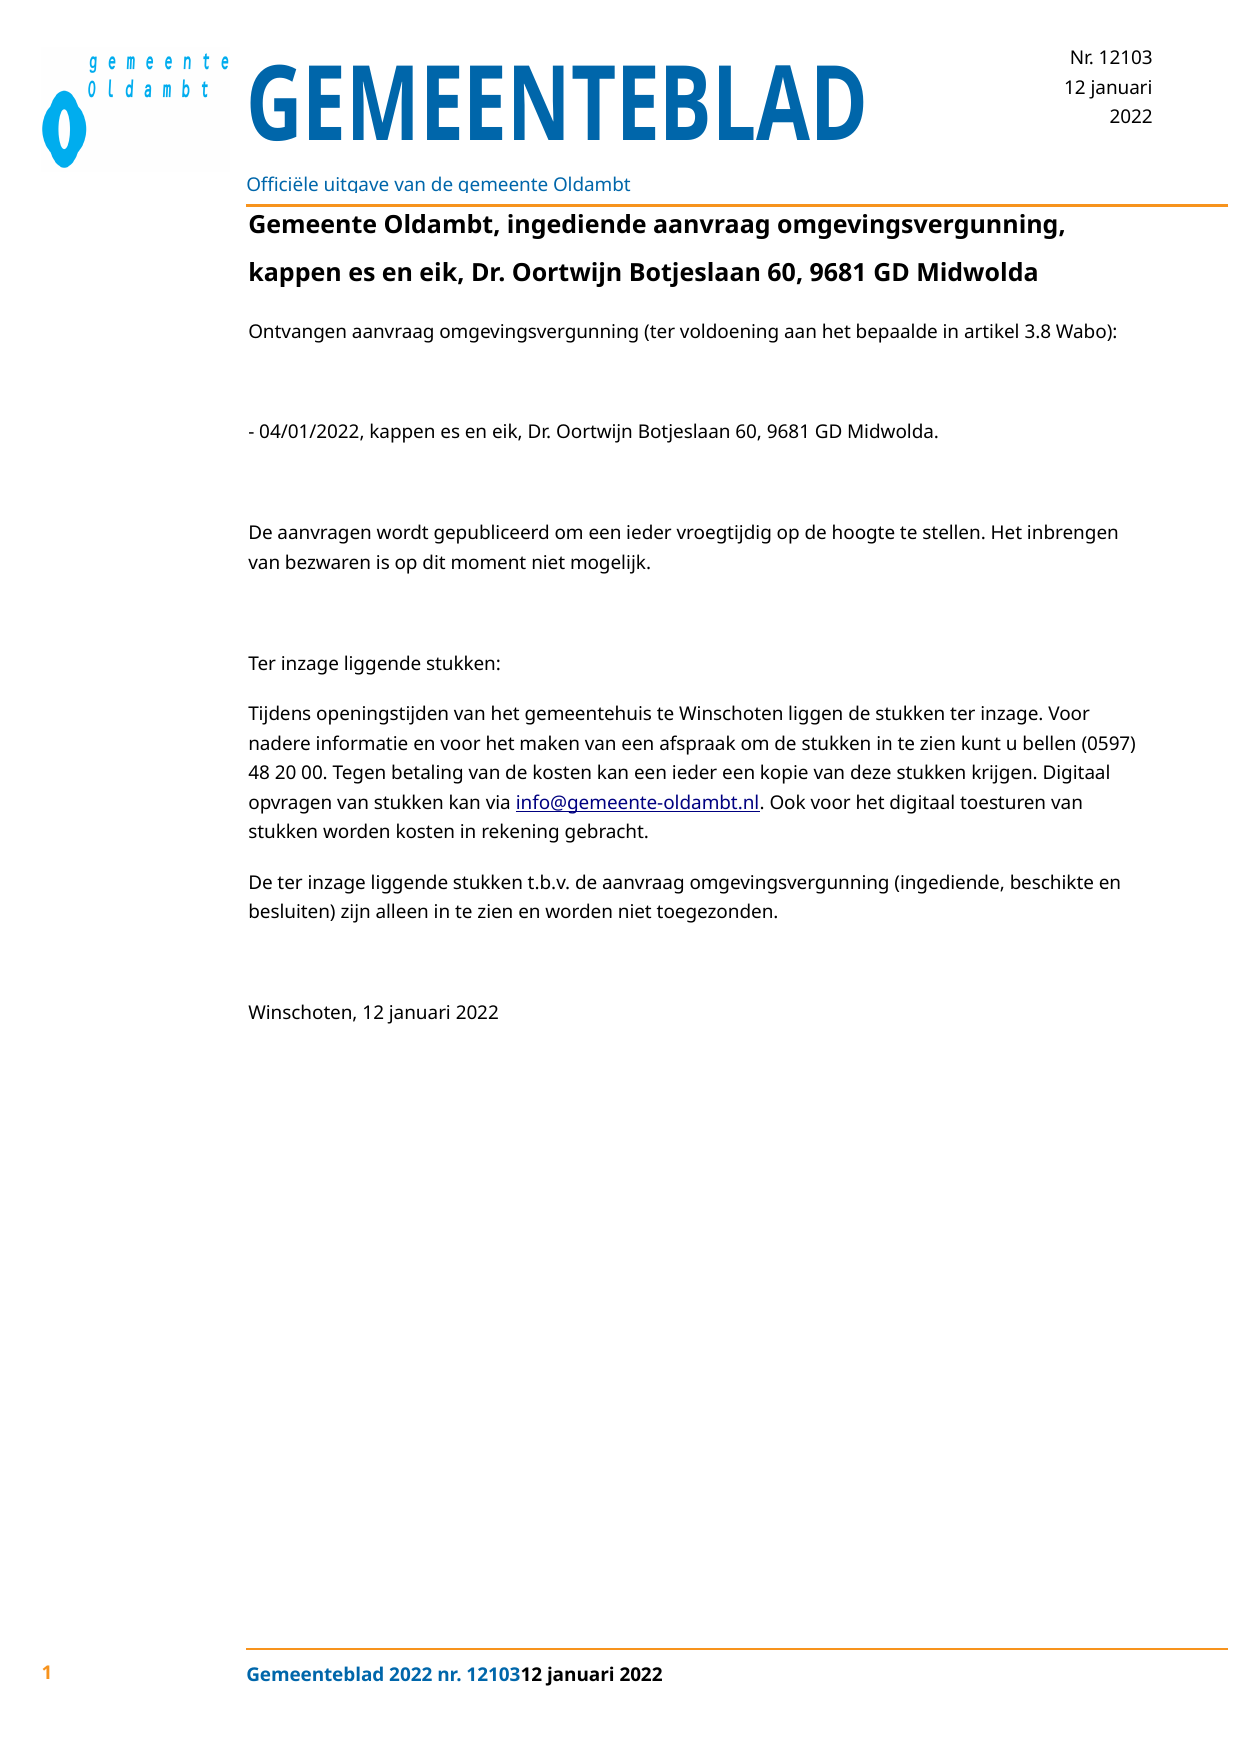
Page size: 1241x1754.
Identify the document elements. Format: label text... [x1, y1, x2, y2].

text Ontvangen aanvraag omgevingsvergunning (ter voldoening aan het bepaalde in artikel 3.8 Wabo): [248, 318, 1152, 344]
text De ter inzage liggende stukken t.b.v. de aanvraag omgevingsvergunning (ingediende, beschikte en besluiten) zijn alleen in te zien en worden niet toegezonden. [248, 869, 1152, 924]
text Winschoten, 12 januari 2022 [248, 999, 1152, 1025]
picture [41, 47, 231, 172]
text - 04/01/2022, kappen es en eik, Dr. Oortwijn Botjeslaan 60, 9681 GD Midwolda. [248, 419, 1152, 444]
text Tijdens openingstijden van het gemeentehuis te Winschoten liggen de stukken ter inzage. Voor nadere informatie en voor het maken van een afspraak om de stukken in te zien kunt u bellen (0597) 48 20 00. Tegen betaling van de kosten kan een ieder een kopie van deze stukken krijgen. Digitaal opvragen van stukken kan via info@gemeente-oldambt.nl. Ook voor het digitaal toesturen van stukken worden kosten in rekening gebracht. [248, 700, 1152, 844]
text De aanvragen wordt gepubliceerd om een ieder vroegtijdig op de hoogte te stellen. Het inbrengen van bezwaren is op dit moment niet mogelijk. [248, 519, 1152, 575]
text Ter inzage liggende stukken: [248, 650, 1152, 676]
text Gemeente Oldambt, ingediende aanvraag omgevingsvergunning, kappen es en eik, Dr. Oortwijn Botjeslaan 60, 9681 GD Midwolda [248, 207, 1152, 288]
